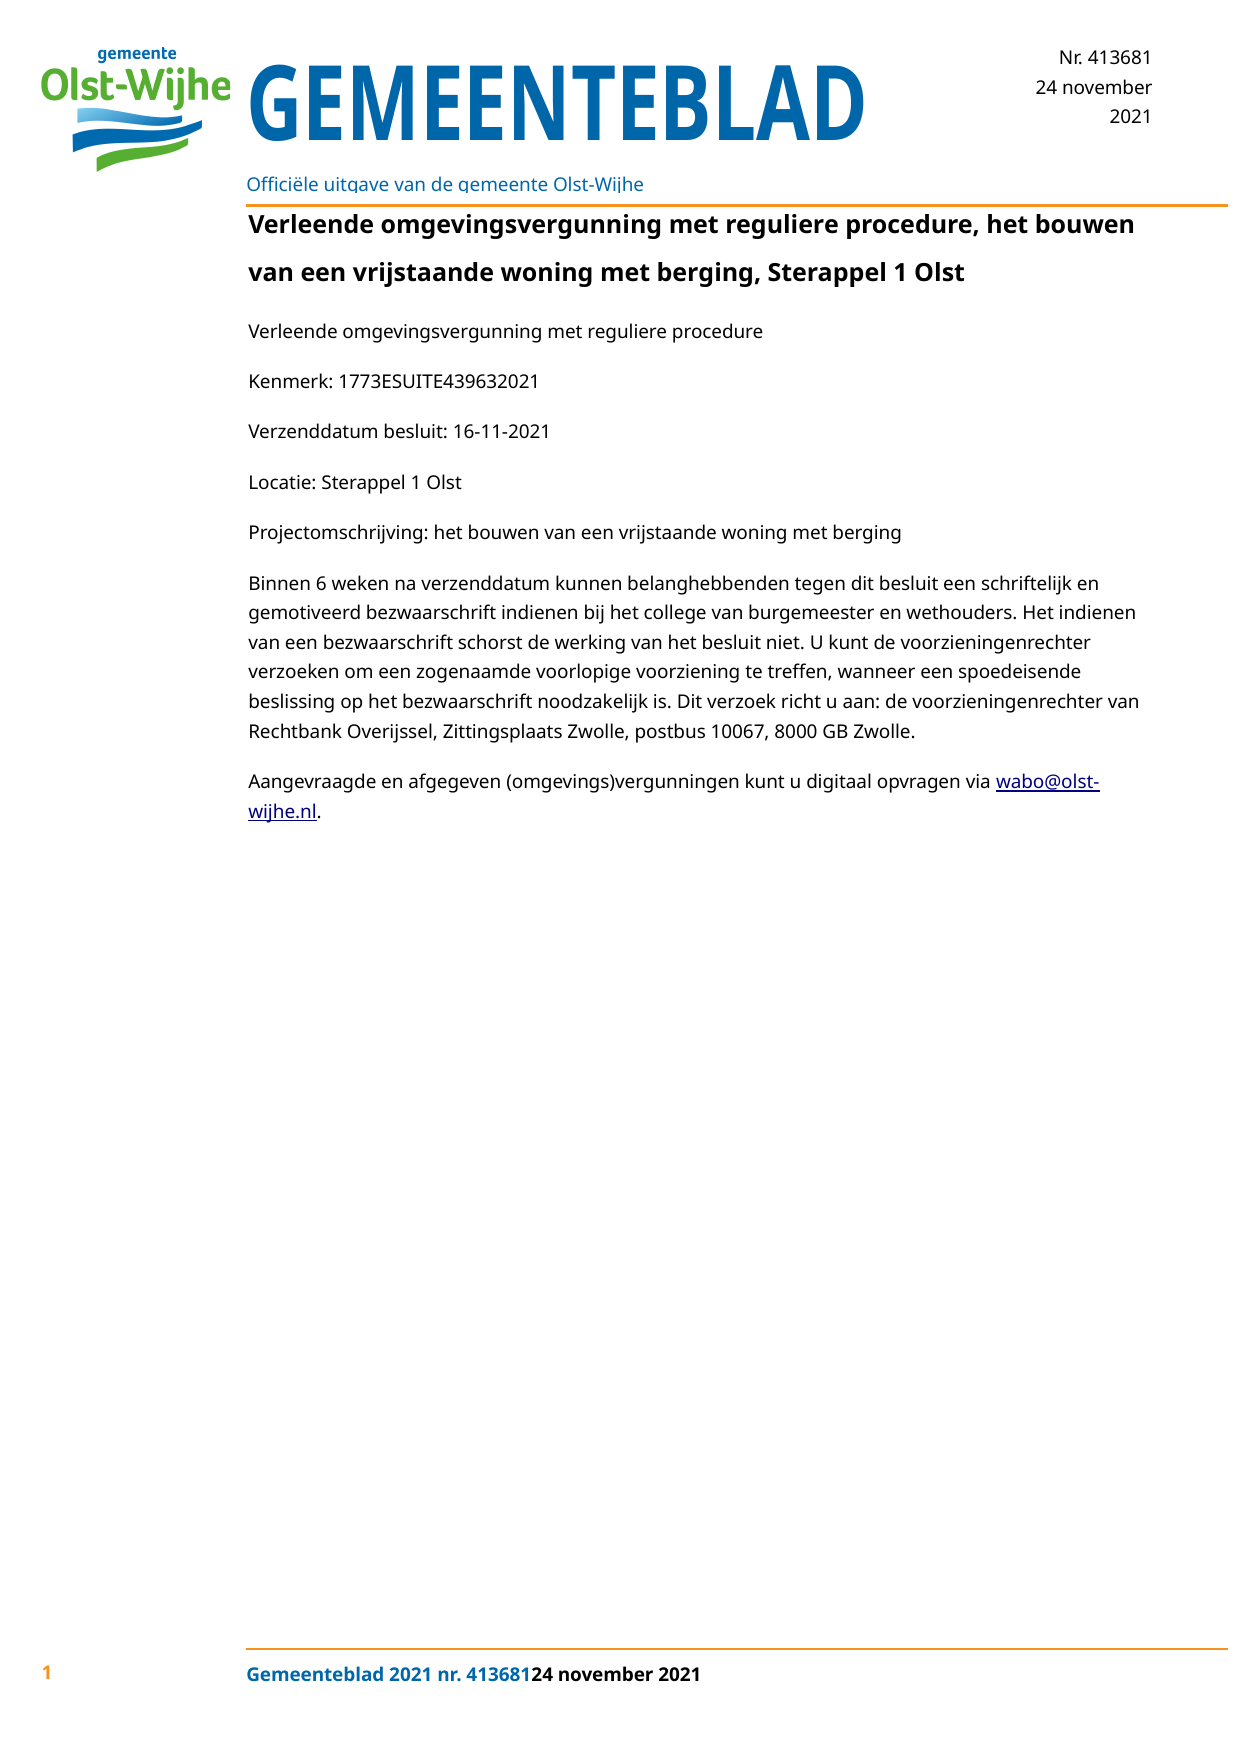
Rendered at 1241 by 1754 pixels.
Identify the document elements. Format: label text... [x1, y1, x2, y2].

text Locatie: Sterappel 1 Olst [248, 469, 1152, 495]
picture [41, 47, 231, 172]
text Binnen 6 weken na verzenddatum kunnen belanghebbenden tegen dit besluit een schriftelijk en gemotiveerd bezwaarschrift indienen bij het college van burgemeester en wethouders. Het indienen van een bezwaarschrift schorst de werking van het besluit niet. U kunt de voorzieningenrechter verzoeken om een zogenaamde voorlopige voorziening te treffen, wanneer een spoedeisende beslissing op het bezwaarschrift noodzakelijk is. Dit verzoek richt u aan: de voorzieningenrechter van Rechtbank Overijssel, Zittingsplaats Zwolle, postbus 10067, 8000 GB Zwolle. [248, 570, 1152, 744]
text Kenmerk: 1773ESUITE439632021 [248, 368, 1152, 394]
text Projectomschrijving: het bouwen van een vrijstaande woning met berging [248, 519, 1152, 545]
text Verzenddatum besluit: 16-11-2021 [248, 419, 1152, 444]
text Verleende omgevingsvergunning met reguliere procedure, het bouwen van een vrijstaande woning met berging, Sterappel 1 Olst [248, 207, 1152, 288]
text Aangevraagde en afgegeven (omgevings)vergunningen kunt u digitaal opvragen via wabo@olst-wijhe.nl. [248, 768, 1152, 824]
text Verleende omgevingsvergunning met reguliere procedure [248, 318, 1152, 344]
